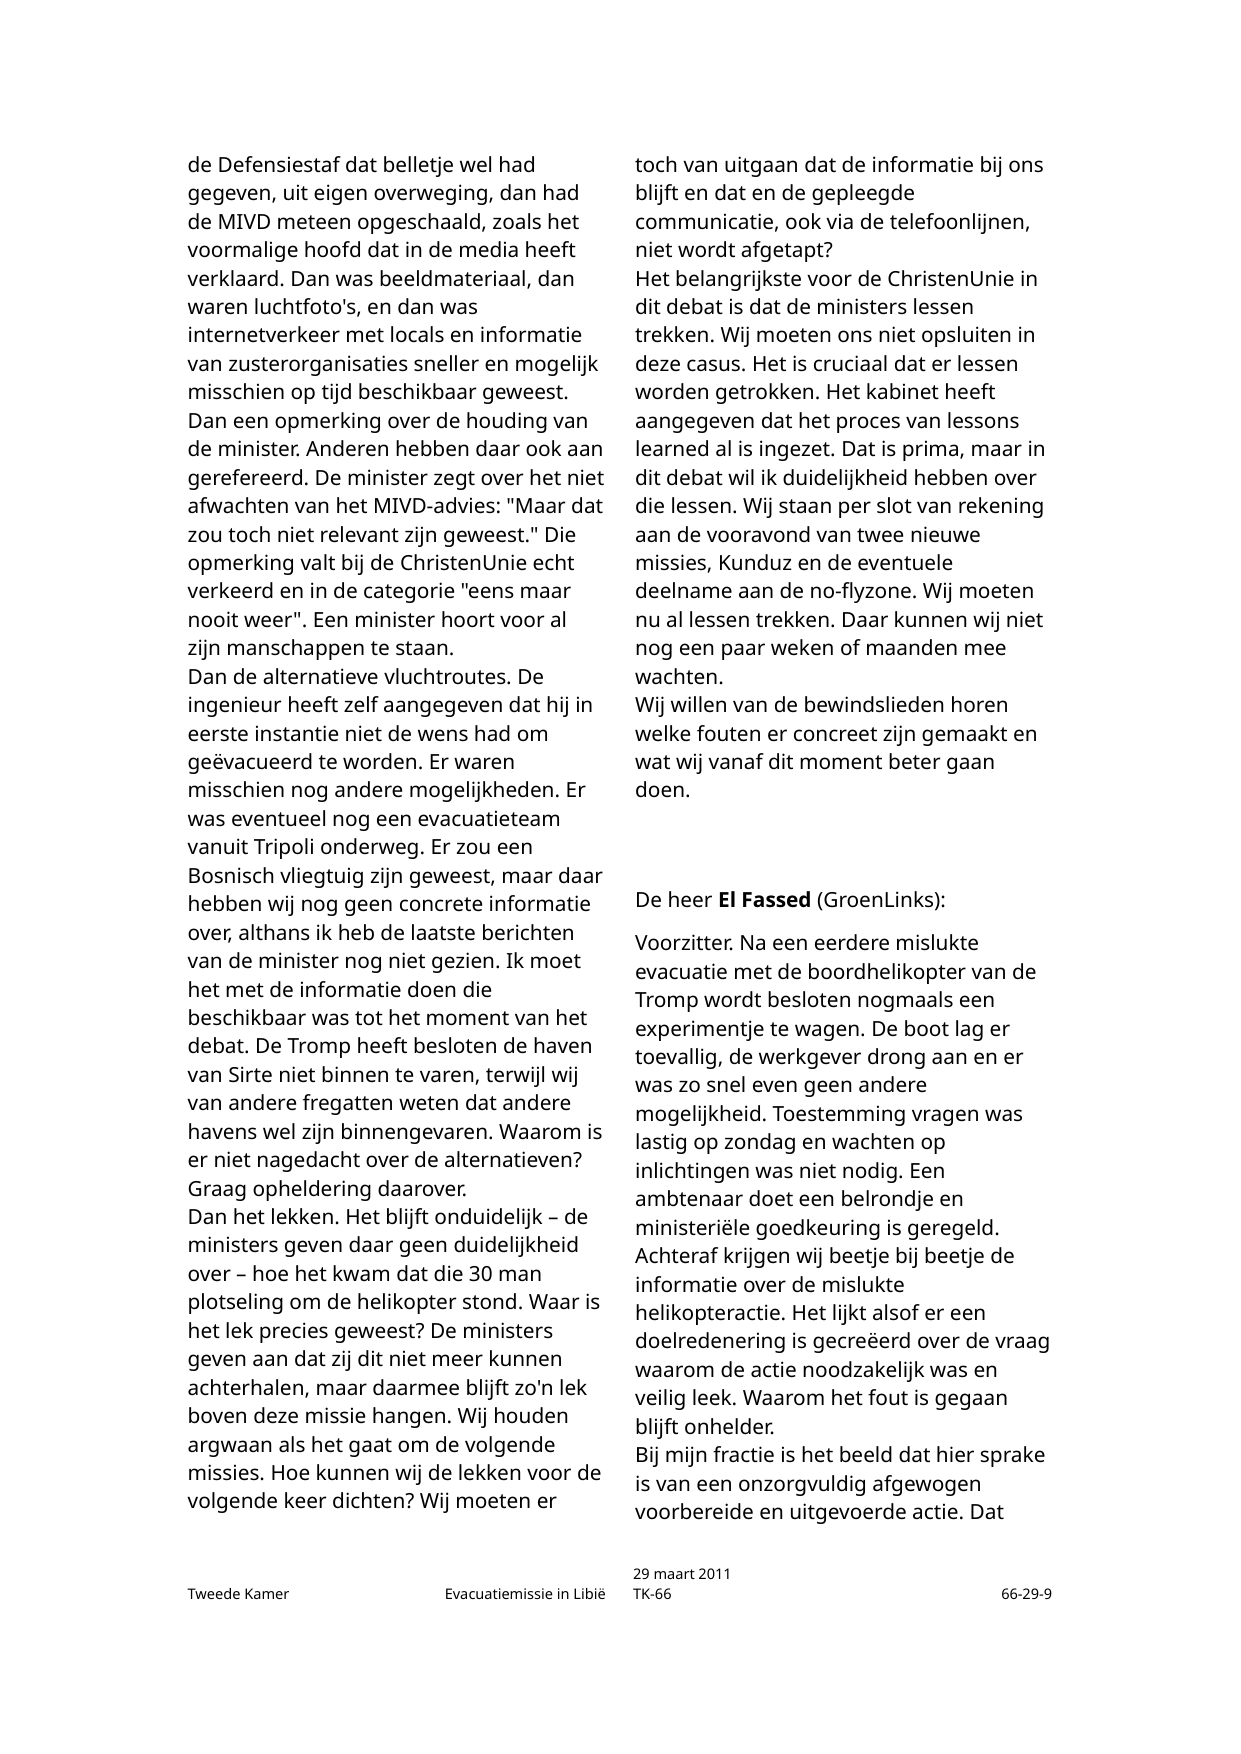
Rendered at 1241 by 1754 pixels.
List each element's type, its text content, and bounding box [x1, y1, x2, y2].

text Het belangrijkste voor de ChristenUnie in dit debat is dat de ministers lessen trekken. Wij moeten ons niet opsluiten in deze casus. Het is cruciaal dat er lessen worden getrokken. Het kabinet heeft aangegeven dat het proces van lessons learned al is ingezet. Dat is prima, maar in dit debat wil ik duidelijkheid hebben over die lessen. Wij staan per slot van rekening aan de vooravond van twee nieuwe missies, Kunduz en de eventuele deelname aan de no-flyzone. Wij moeten nu al lessen trekken. Daar kunnen wij niet nog een paar weken of maanden mee wachten. [635, 264, 1053, 690]
text Voorzitter. Na een eerdere mislukte evacuatie met de boordhelikopter van de Tromp wordt besloten nogmaals een experimentje te wagen. De boot lag er toevallig, de werkgever drong aan en er was zo snel even geen andere mogelijkheid. Toestemming vragen was lastig op zondag en wachten op inlichtingen was niet nodig. Een ambtenaar doet een belrondje en ministeriële goedkeuring is geregeld. Achteraf krijgen wij beetje bij beetje de informatie over de mislukte helikopteractie. Het lijkt alsof er een doelredenering is gecreëerd over de vraag waarom de actie noodzakelijk was en veilig leek. Waarom het fout is gegaan blijft onhelder. [635, 928, 1053, 1440]
text  [635, 834, 1053, 862]
text Wij willen van de bewindslieden horen welke fouten er concreet zijn gemaakt en wat wij vanaf dit moment beter gaan doen. [635, 690, 1053, 804]
text toch van uitgaan dat de informatie bij ons blijft en dat en de gepleegde communicatie, ook via de telefoonlijnen, niet wordt afgetapt? [635, 150, 1053, 264]
text de Defensiestaf dat belletje wel had gegeven, uit eigen overweging, dan had de MIVD meteen opgeschaald, zoals het voormalige hoofd dat in de media heeft verklaard. Dan was beeldmateriaal, dan waren luchtfoto's, en dan was internetverkeer met locals en informatie van zusterorganisaties sneller en mogelijk misschien op tijd beschikbaar geweest. [187, 150, 605, 406]
text Bij mijn fractie is het beeld dat hier sprake is van een onzorgvuldig afgewogen voorbereide en uitgevoerde actie. Dat [635, 1440, 1053, 1526]
text Dan een opmerking over de houding van de minister. Anderen hebben daar ook aan gerefereerd. De minister zegt over het niet afwachten van het MIVD-advies: "Maar dat zou toch niet relevant zijn geweest." Die opmerking valt bij de ChristenUnie echt verkeerd en in de categorie "eens maar nooit weer". Een minister hoort voor al zijn manschappen te staan. [187, 406, 605, 662]
text De heer El Fassed (GroenLinks): [635, 885, 1053, 913]
text Dan de alternatieve vluchtroutes. De ingenieur heeft zelf aangegeven dat hij in eerste instantie niet de wens had om geëvacueerd te worden. Er waren misschien nog andere mogelijkheden. Er was eventueel nog een evacuatieteam vanuit Tripoli onderweg. Er zou een Bosnisch vliegtuig zijn geweest, maar daar hebben wij nog geen concrete informatie over, althans ik heb de laatste berichten van de minister nog niet gezien. Ik moet het met de informatie doen die beschikbaar was tot het moment van het debat. De Tromp heeft besloten de haven van Sirte niet binnen te varen, terwijl wij van andere fregatten weten dat andere havens wel zijn binnengevaren. Waarom is er niet nagedacht over de alternatieven? Graag opheldering daarover. [187, 662, 605, 1202]
text Dan het lekken. Het blijft onduidelijk – de ministers geven daar geen duidelijkheid over – hoe het kwam dat die 30 man plotseling om de helikopter stond. Waar is het lek precies geweest? De ministers geven aan dat zij dit niet meer kunnen achterhalen, maar daarmee blijft zo'n lek boven deze missie hangen. Wij houden argwaan als het gaat om de volgende missies. Hoe kunnen wij de lekken voor de volgende keer dichten? Wij moeten er [187, 1202, 605, 1515]
